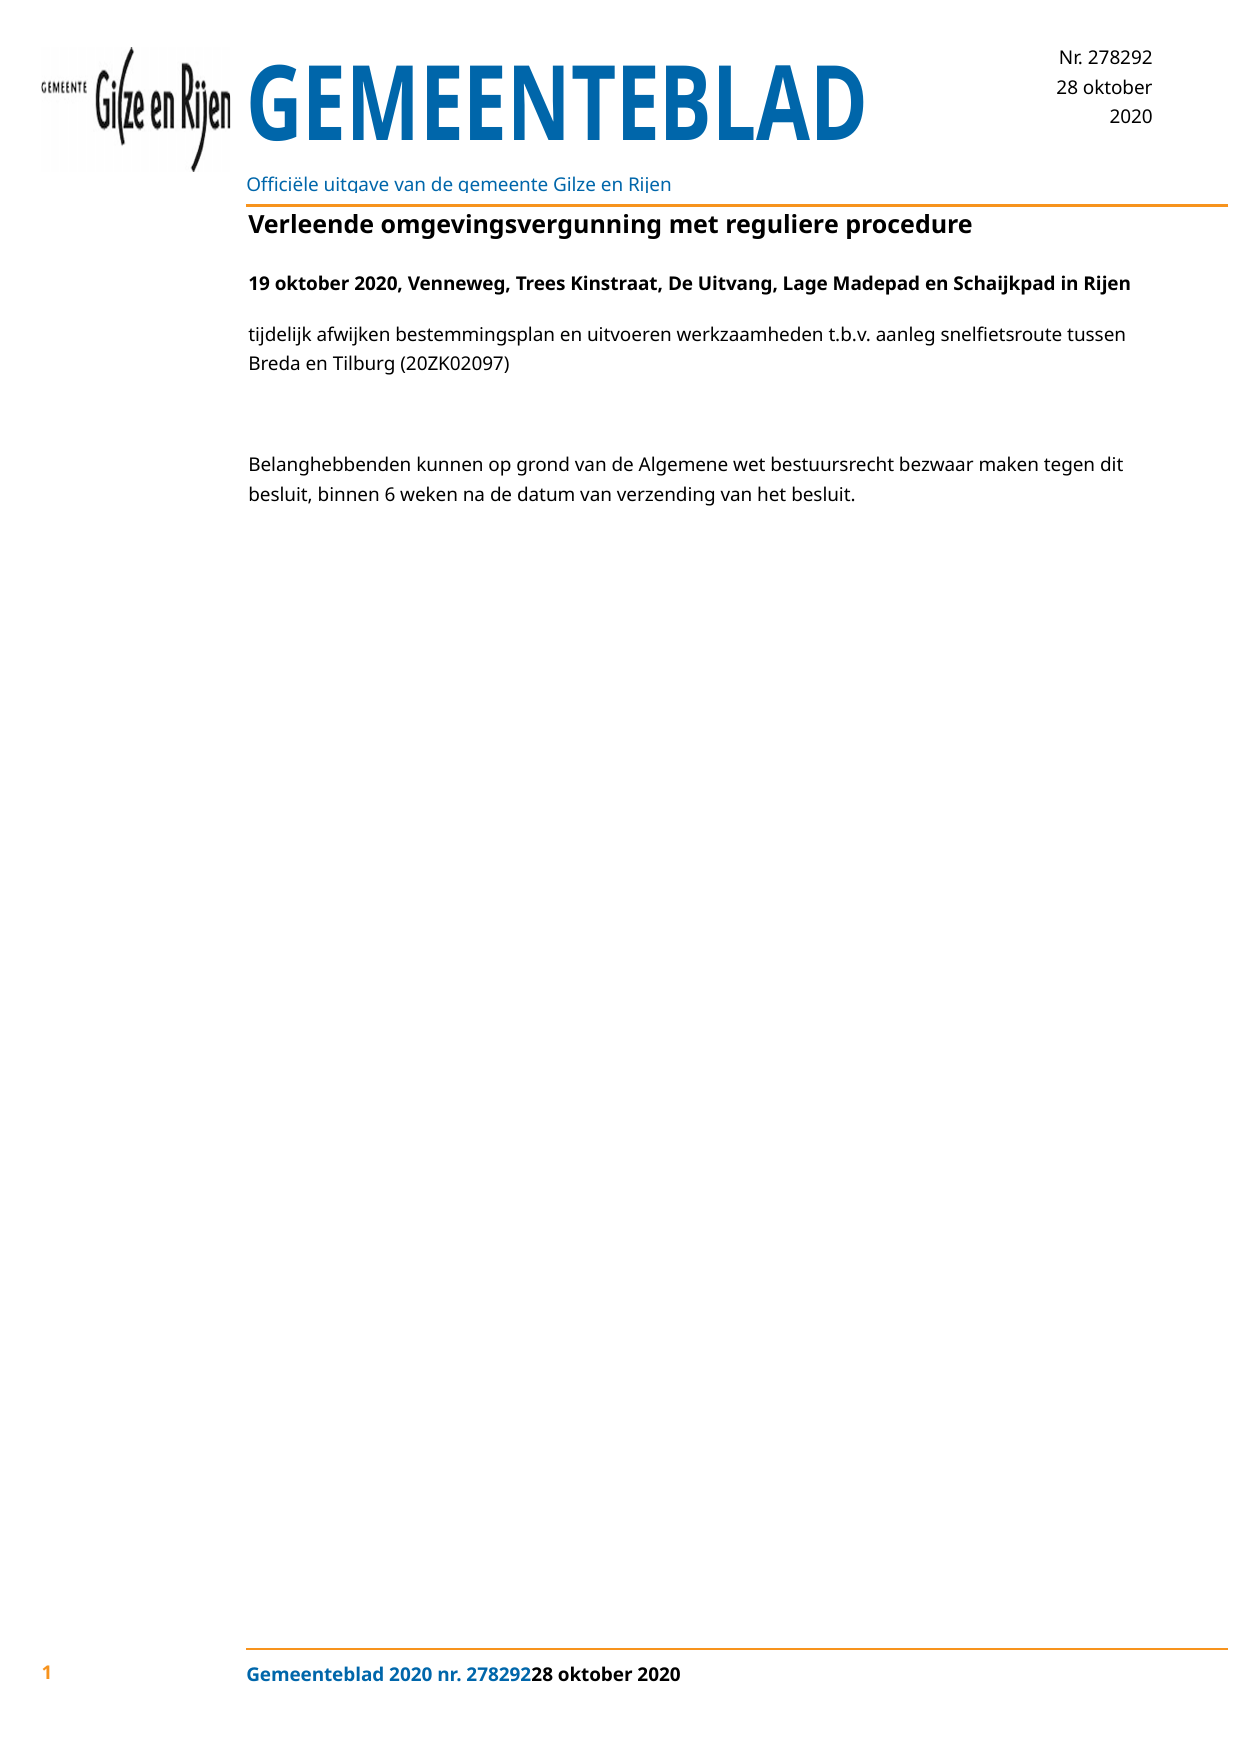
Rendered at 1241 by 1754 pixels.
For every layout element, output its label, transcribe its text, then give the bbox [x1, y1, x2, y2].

text Belanghebbenden kunnen op grond van de Algemene wet bestuursrecht bezwaar maken tegen dit besluit, binnen 6 weken na de datum van verzending van het besluit. [248, 451, 1152, 506]
text Verleende omgevingsvergunning met reguliere procedure [248, 207, 1152, 241]
text tijdelijk afwijken bestemmingsplan en uitvoeren werkzaamheden t.b.v. aanleg snelfietsroute tussen Breda en Tilburg (20ZK02097) [248, 321, 1152, 376]
picture [41, 47, 231, 172]
text 19 oktober 2020, Venneweg, Trees Kinstraat, De Uitvang, Lage Madepad en Schaijkpad in Rijen [248, 270, 1152, 296]
